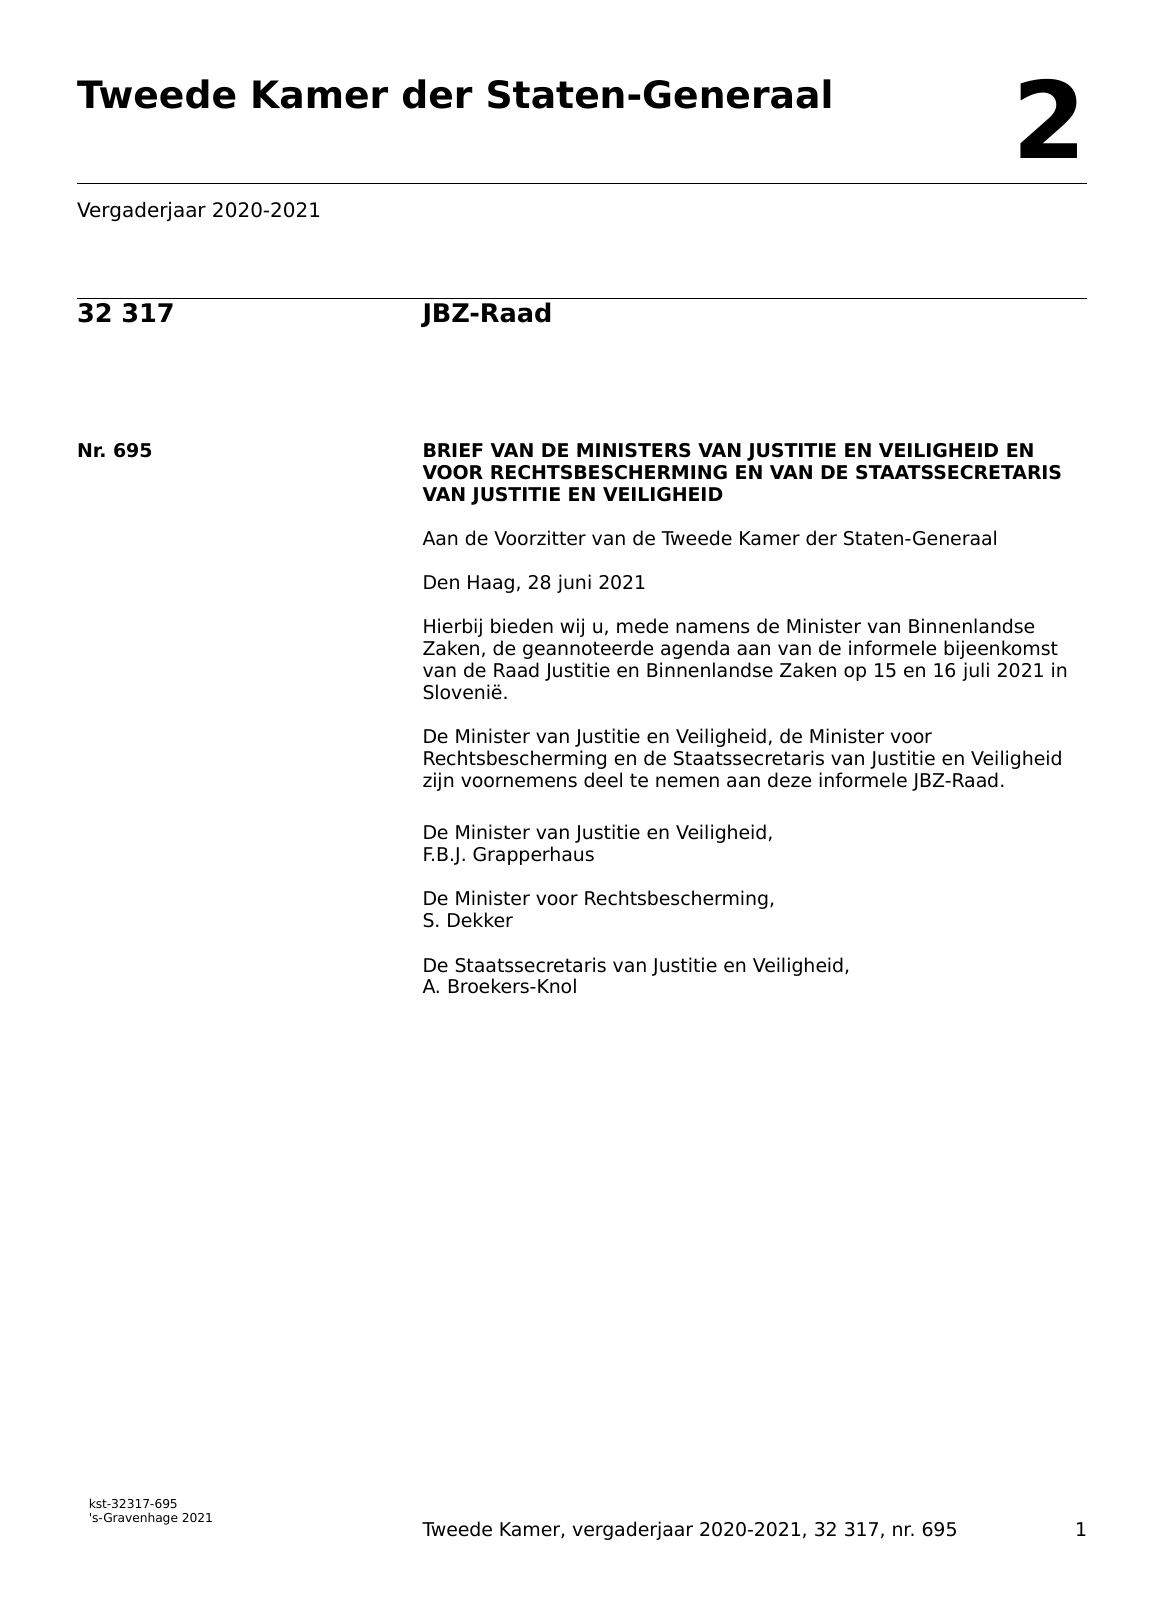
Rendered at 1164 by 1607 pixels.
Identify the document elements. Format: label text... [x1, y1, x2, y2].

text kst-32317-695 [88, 1497, 323, 1511]
text 's-Gravenhage 2021 [88, 1511, 323, 1525]
text De Minister voor Rechtsbescherming, S. Dekker [422, 888, 1087, 932]
table_cell Vergaderjaar 2020-2021 [77, 184, 1087, 298]
text Aan de Voorzitter van de Tweede Kamer der Staten-Generaal [422, 528, 1087, 550]
text De Staatssecretaris van Justitie en Veiligheid, A. Broekers-Knol [422, 954, 1087, 998]
text Den Haag, 28 juni 2021 [422, 572, 1087, 594]
text De Minister van Justitie en Veiligheid, F.B.J. Grapperhaus [422, 822, 1087, 866]
subtitle Nr. 695 BRIEF VAN DE MINISTERS VAN JUSTITIE EN VEILIGHEID EN VOOR RECHTSBESCHERMING EN VAN DE STAATSSECRETARIS VAN JUSTITIE EN VEILIGHEID [77, 440, 1087, 506]
subtitle 32 317 JBZ-Raad [77, 299, 1087, 329]
table_header Tweede Kamer der Staten-Generaal [77, 59, 886, 183]
table_header 2 [886, 59, 1087, 183]
text Hierbij bieden wij u, mede namens de Minister van Binnenlandse Zaken, de geannoteerde agenda aan van de informele bijeenkomst van de Raad Justitie en Binnenlandse Zaken op 15 en 16 juli 2021 in Slovenië. [422, 616, 1087, 704]
text De Minister van Justitie en Veiligheid, de Minister voor Rechtsbescherming en de Staatssecretaris van Justitie en Veiligheid zijn voornemens deel te nemen aan deze informele JBZ-Raad. [422, 726, 1087, 792]
